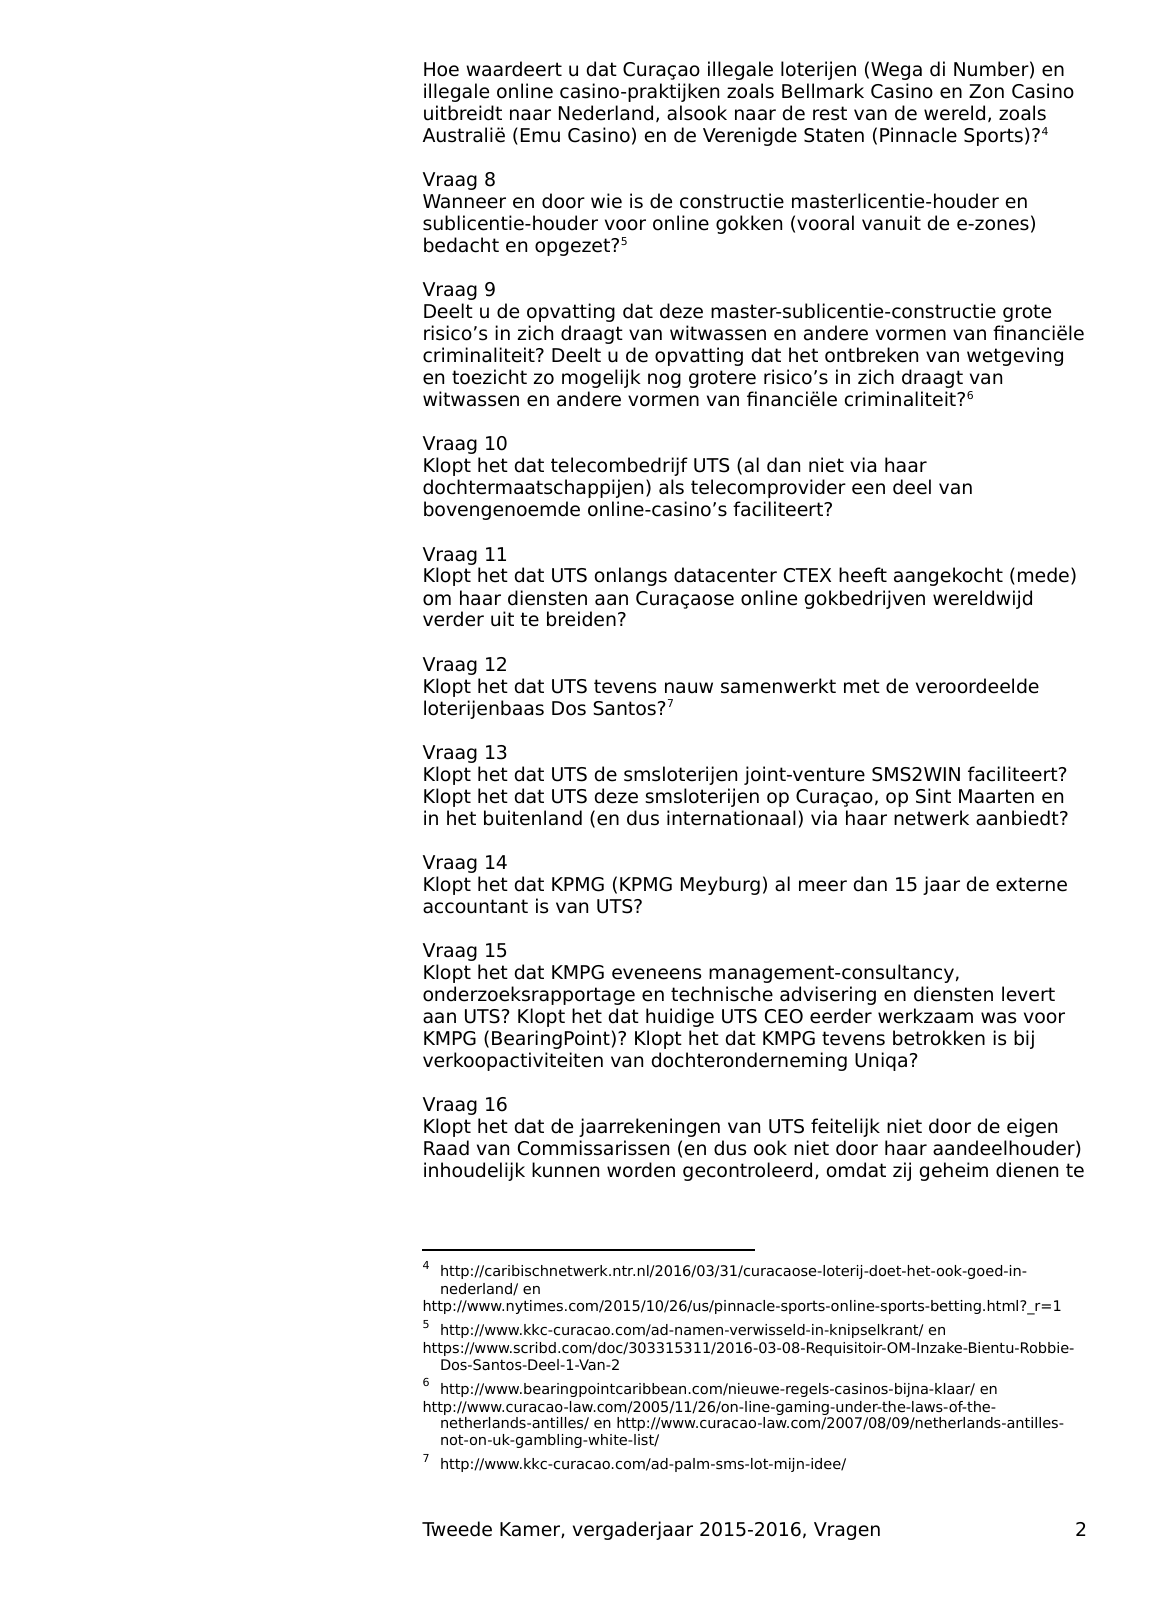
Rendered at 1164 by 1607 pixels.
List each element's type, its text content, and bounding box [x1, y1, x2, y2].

text Klopt het dat telecombedrijf UTS (al dan niet via haar dochtermaatschappijen) als telecomprovider een deel van bovengenoemde online-casino’s faciliteert? [422, 455, 1087, 521]
text Klopt het dat de jaarrekeningen van UTS feitelijk niet door de eigen Raad van Commissarissen (en dus ook niet door haar aandeelhouder) inhoudelijk kunnen worden gecontroleerd, omdat zij geheim dienen te [422, 1116, 1087, 1182]
text http://caribischnetwerk.ntr.nl/2016/03/31/curacaose-loterij-doet-het-ook-goed-in-nederland/ en [422, 1259, 1087, 1298]
text Klopt het dat KMPG eveneens management-consultancy, onderzoeksrapportage en technische advisering en diensten levert aan UTS? Klopt het dat huidige UTS CEO eerder werkzaam was voor KMPG (BearingPoint)? Klopt het dat KMPG tevens betrokken is bij verkoopactiviteiten van dochteronderneming Uniqa? [422, 962, 1087, 1072]
text Vraag 9 [422, 279, 1087, 301]
text Vraag 16 [422, 1094, 1087, 1116]
text http://www.nytimes.com/2015/10/26/us/pinnacle-sports-online-sports-betting.html?_r=1 [422, 1298, 1087, 1315]
text Vraag 14 [422, 852, 1087, 874]
text Klopt het dat UTS tevens nauw samenwerkt met de veroordeelde loterijenbaas Dos Santos? [422, 676, 1087, 719]
text Vraag 8 [422, 169, 1087, 191]
text http://www.kkc-curacao.com/ad-namen-verwisseld-in-knipselkrant/ en [422, 1318, 1087, 1340]
text http://www.bearingpointcaribbean.com/nieuwe-regels-casinos-bijna-klaar/ en [422, 1377, 1087, 1399]
text Wanneer en door wie is de constructie masterlicentie-houder en sublicentie-houder voor online gokken (vooral vanuit de e-zones) bedacht en opgezet? [422, 191, 1087, 257]
text Klopt het dat UTS onlangs datacenter CTEX heeft aangekocht (mede) om haar diensten aan Curaçaose online gokbedrijven wereldwijd verder uit te breiden? [422, 565, 1087, 631]
text Klopt het dat UTS de smsloterijen joint-venture SMS2WIN faciliteert? Klopt het dat UTS deze smsloterijen op Curaçao, op Sint Maarten en in het buitenland (en dus internationaal) via haar netwerk aanbiedt? [422, 764, 1087, 829]
text http://www.kkc-curacao.com/ad-palm-sms-lot-mijn-idee/ [422, 1452, 1087, 1474]
text Vraag 11 [422, 543, 1087, 565]
text Vraag 13 [422, 742, 1087, 764]
text Vraag 15 [422, 940, 1087, 962]
text Hoe waardeert u dat Curaçao illegale loterijen (Wega di Number) en illegale online casino-praktijken zoals Bellmark Casino en Zon Casino uitbreidt naar Nederland, alsook naar de rest van de wereld, zoals Australië (Emu Casino) en de Verenigde Staten (Pinnacle Sports)? [422, 59, 1087, 147]
text https://www.scribd.com/doc/303315311/2016-03-08-Requisitoir-OM-Inzake-Bientu-Robbie-Dos-Santos-Deel-1-Van-2 [422, 1340, 1087, 1374]
text Klopt het dat KPMG (KPMG Meyburg) al meer dan 15 jaar de externe accountant is van UTS? [422, 874, 1087, 918]
text http://www.curacao-law.com/2005/11/26/on-line-gaming-under-the-laws-of-the-netherlands-antilles/ en http://www.curacao-law.com/2007/08/09/netherlands-antilles-not-on-uk-gambling-white-list/ [422, 1399, 1087, 1449]
text Vraag 12 [422, 653, 1087, 676]
text Deelt u de opvatting dat deze master-sublicentie-constructie grote risico’s in zich draagt van witwassen en andere vormen van financiële criminaliteit? Deelt u de opvatting dat het ontbreken van wetgeving en toezicht zo mogelijk nog grotere risico’s in zich draagt van witwassen en andere vormen van financiële criminaliteit? [422, 301, 1087, 411]
text Vraag 10 [422, 433, 1087, 455]
